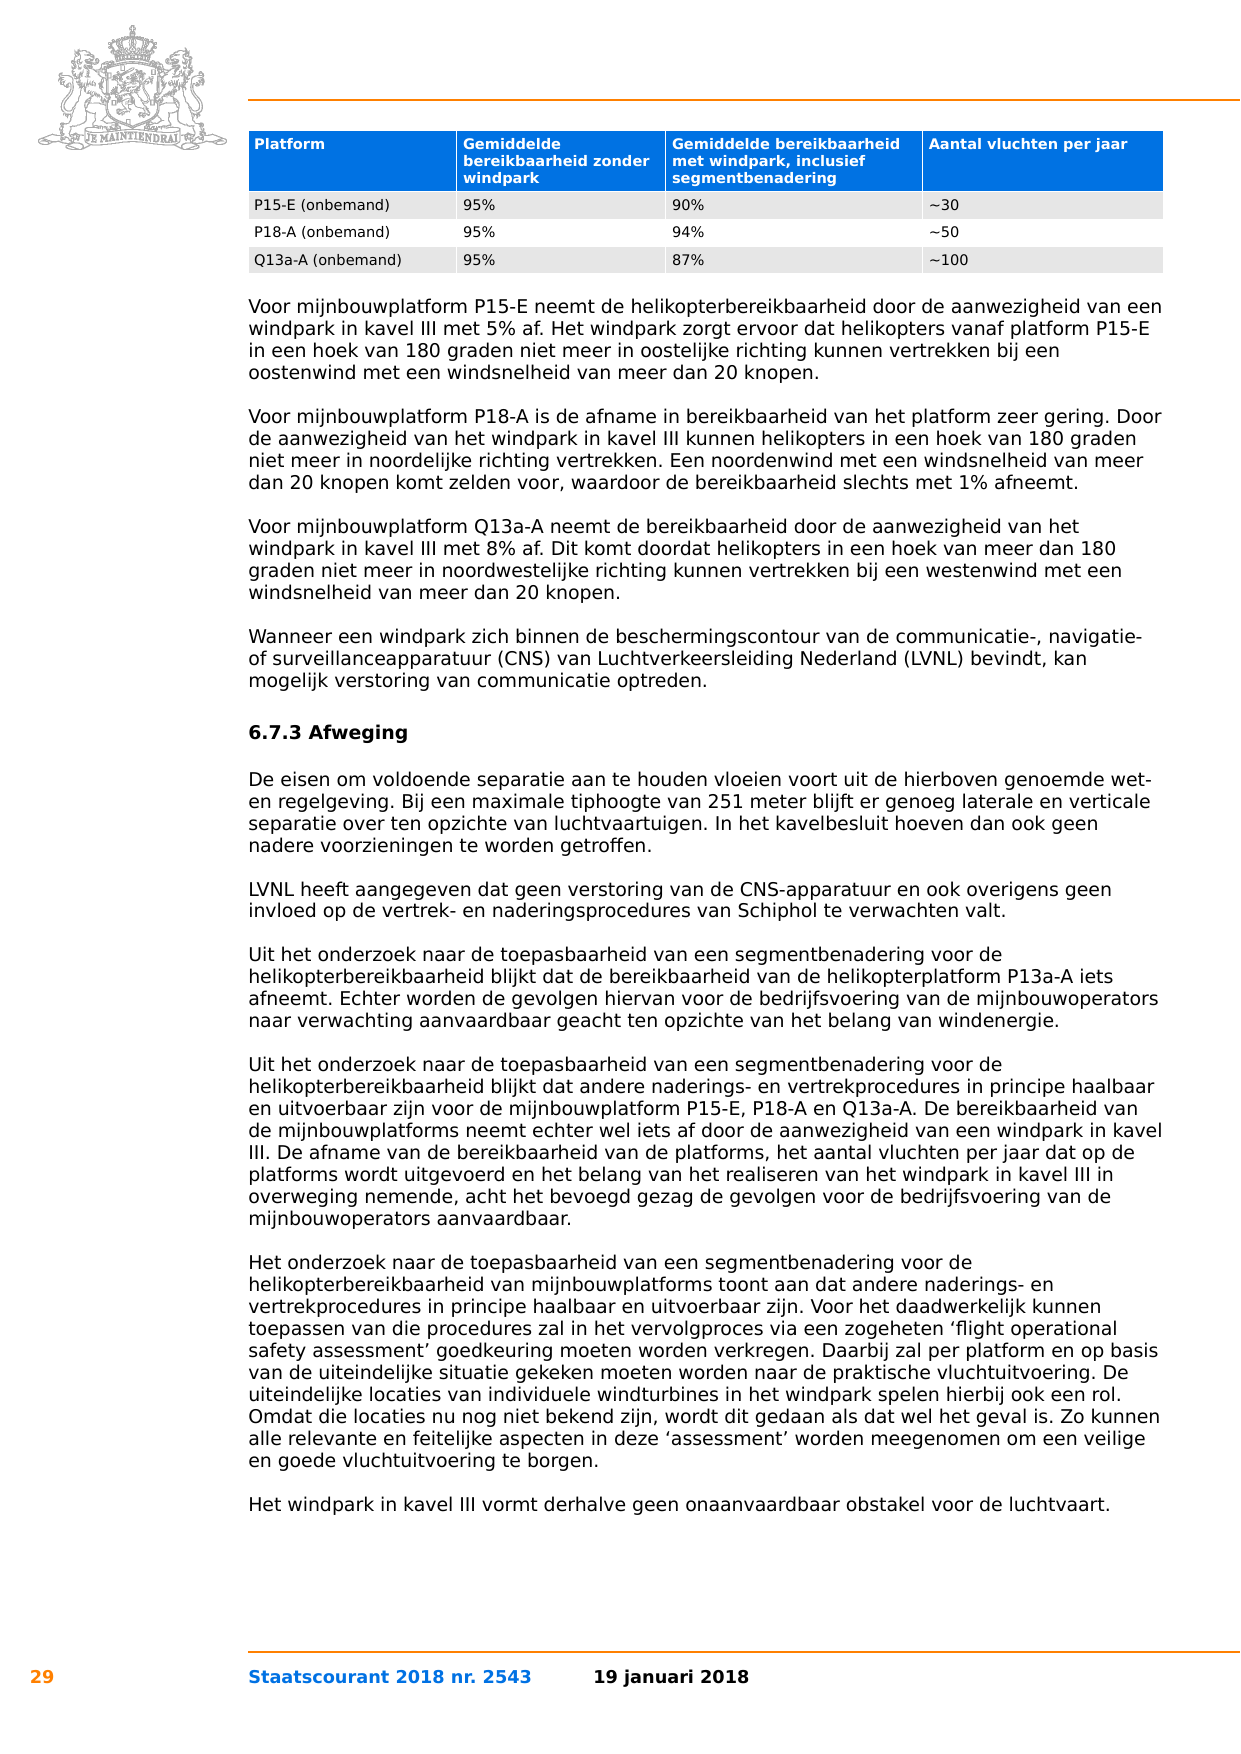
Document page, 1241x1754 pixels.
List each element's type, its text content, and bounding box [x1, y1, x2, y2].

table_cell ~100 [923, 247, 1163, 273]
text Voor mijnbouwplatform P18-A is de afname in bereikbaarheid van het platform zeer gering. Door de aanwezigheid van het windpark in kavel III kunnen helikopters in een hoek van 180 graden niet meer in noordelijke richting vertrekken. Een noordenwind met een windsnelheid van meer dan 20 knopen komt zelden voor, waardoor de bereikbaarheid slechts met 1% afneemt. [248, 406, 1163, 494]
table_cell Q13a-A (onbemand) [249, 247, 456, 273]
text Wanneer een windpark zich binnen de beschermingscontour van de communicatie-, navigatie- of surveillanceapparatuur (CNS) van Luchtverkeersleiding Nederland (LVNL) bevindt, kan mogelijk verstoring van communicatie optreden. [248, 626, 1163, 692]
table_cell ~50 [923, 220, 1163, 246]
text LVNL heeft aangegeven dat geen verstoring van de CNS-apparatuur en ook overigens geen invloed op de vertrek- en naderingsprocedures van Schiphol te verwachten valt. [248, 878, 1163, 922]
table_header Platform [249, 131, 456, 191]
table_cell ~30 [923, 192, 1163, 219]
text Het onderzoek naar de toepasbaarheid van een segmentbenadering voor de helikopterbereikbaarheid van mijnbouwplatforms toont aan dat andere naderings- en vertrekprocedures in principe haalbaar en uitvoerbaar zijn. Voor het daadwerkelijk kunnen toepassen van die procedures zal in het vervolgproces via een zogeheten ‘flight operational safety assessment’ goedkeuring moeten worden verkregen. Daarbij zal per platform en op basis van de uiteindelijke situatie gekeken moeten worden naar de praktische vluchtuitvoering. De uiteindelijke locaties van individuele windturbines in het windpark spelen hierbij ook een rol. Omdat die locaties nu nog niet bekend zijn, wordt dit gedaan als dat wel het geval is. Zo kunnen alle relevante en feitelijke aspecten in deze ‘assessment’ worden meegenomen om een veilige en goede vluchtuitvoering te borgen. [248, 1252, 1163, 1472]
table_cell 95% [457, 247, 665, 273]
table_header Gemiddelde bereikbaarheid met windpark, inclusief segmentbenadering [666, 131, 922, 191]
text De eisen om voldoende separatie aan te houden vloeien voort uit de hierboven genoemde wet- en regelgeving. Bij een maximale tiphoogte van 251 meter blijft er genoeg laterale en verticale separatie over ten opzichte van luchtvaartuigen. In het kavelbesluit hoeven dan ook geen nadere voorzieningen te worden getroffen. [248, 769, 1163, 857]
text Uit het onderzoek naar de toepasbaarheid van een segmentbenadering voor de helikopterbereikbaarheid blijkt dat andere naderings- en vertrekprocedures in principe haalbaar en uitvoerbaar zijn voor de mijnbouwplatform P15-E, P18-A en Q13a-A. De bereikbaarheid van de mijnbouwplatforms neemt echter wel iets af door de aanwezigheid van een windpark in kavel III. De afname van de bereikbaarheid van de platforms, het aantal vluchten per jaar dat op de platforms wordt uitgevoerd en het belang van het realiseren van het windpark in kavel III in overweging nemende, acht het bevoegd gezag de gevolgen voor de bedrijfsvoering van de mijnbouwoperators aanvaardbaar. [248, 1054, 1163, 1230]
table_cell 87% [666, 247, 922, 273]
text Uit het onderzoek naar de toepasbaarheid van een segmentbenadering voor de helikopterbereikbaarheid blijkt dat de bereikbaarheid van de helikopterplatform P13a-A iets afneemt. Echter worden de gevolgen hiervan voor de bedrijfsvoering van de mijnbouwoperators naar verwachting aanvaardbaar geacht ten opzichte van het belang van windenergie. [248, 944, 1163, 1032]
table_header Gemiddelde bereikbaarheid zonder windpark [457, 131, 665, 191]
subtitle 6.7.3 Afweging [248, 722, 1163, 744]
table_cell 94% [666, 220, 922, 246]
table_cell 90% [666, 192, 922, 219]
table_cell P18-A (onbemand) [249, 220, 456, 246]
table_cell P15-E (onbemand) [249, 192, 456, 219]
text Voor mijnbouwplatform Q13a-A neemt de bereikbaarheid door de aanwezigheid van het windpark in kavel III met 8% af. Dit komt doordat helikopters in een hoek van meer dan 180 graden niet meer in noordwestelijke richting kunnen vertrekken bij een westenwind met een windsnelheid van meer dan 20 knopen. [248, 516, 1163, 604]
text Het windpark in kavel III vormt derhalve geen onaanvaardbaar obstakel voor de luchtvaart. [248, 1493, 1163, 1515]
table_cell 95% [457, 220, 665, 246]
table_cell 95% [457, 192, 665, 219]
table_header Aantal vluchten per jaar [923, 131, 1163, 191]
picture [38, 25, 227, 150]
text Voor mijnbouwplatform P15-E neemt de helikopterbereikbaarheid door de aanwezigheid van een windpark in kavel III met 5% af. Het windpark zorgt ervoor dat helikopters vanaf platform P15-E in een hoek van 180 graden niet meer in oostelijke richting kunnen vertrekken bij een oostenwind met een windsnelheid van meer dan 20 knopen. [248, 296, 1163, 384]
